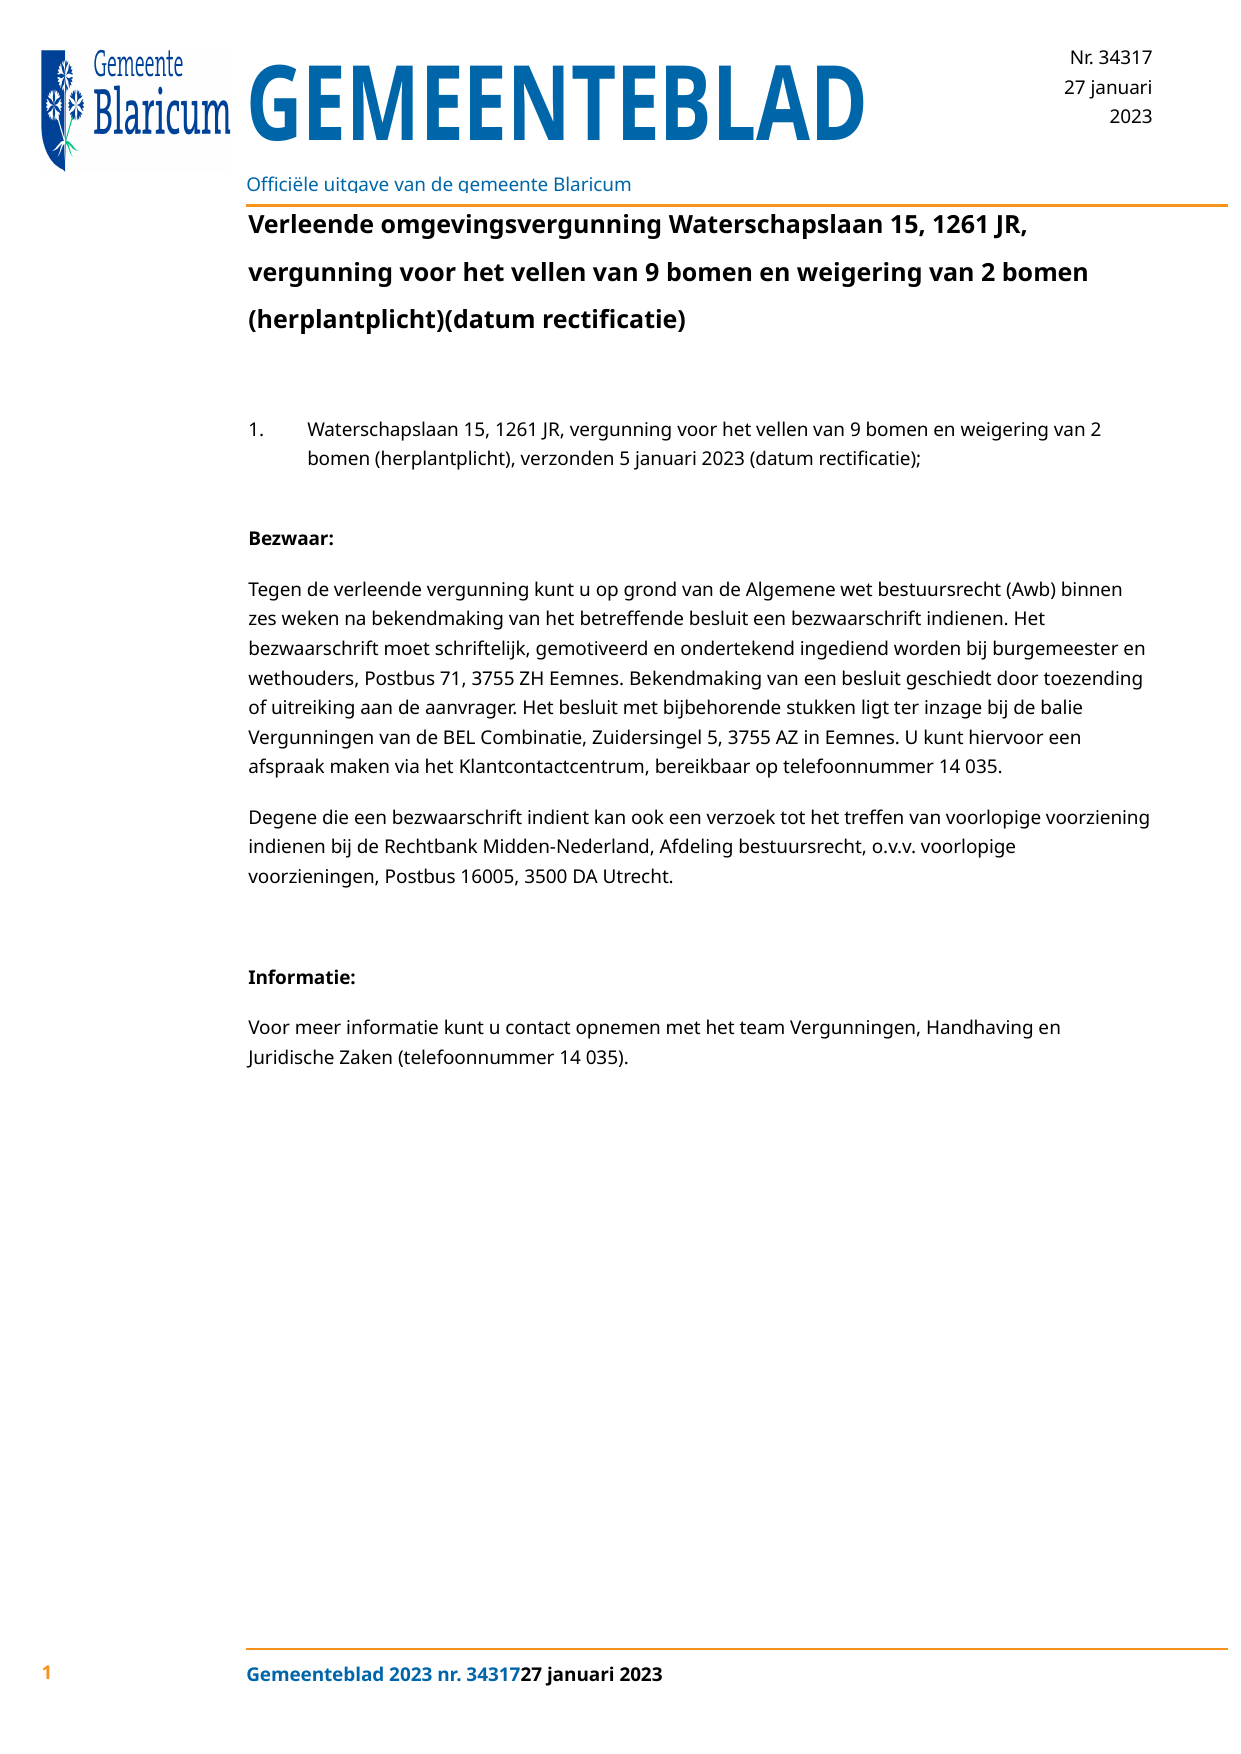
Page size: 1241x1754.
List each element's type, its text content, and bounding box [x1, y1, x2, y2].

text Tegen de verleende vergunning kunt u op grond van de Algemene wet bestuursrecht (Awb) binnen zes weken na bekendmaking van het betreffende besluit een bezwaarschrift indienen. Het bezwaarschrift moet schriftelijk, gemotiveerd en ondertekend ingediend worden bij burgemeester en wethouders, Postbus 71, 3755 ZH Eemnes. Bekendmaking van een besluit geschiedt door toezending of uitreiking aan de aanvrager. Het besluit met bijbehorende stukken ligt ter inzage bij de balie Vergunningen van de BEL Combinatie, Zuidersingel 5, 3755 AZ in Eemnes. U kunt hiervoor een afspraak maken via het Klantcontactcentrum, bereikbaar op telefoonnummer 14 035. [248, 576, 1152, 779]
text Voor meer informatie kunt u contact opnemen met het team Vergunningen, Handhaving en Juridische Zaken (telefoonnummer 14 035). [248, 1014, 1152, 1069]
text Degene die een bezwaarschrift indient kan ook een verzoek tot het treffen van voorlopige voorziening indienen bij de Rechtbank Midden-Nederland, Afdeling bestuursrecht, o.v.v. voorlopige voorzieningen, Postbus 16005, 3500 DA Utrecht. [248, 804, 1152, 889]
picture [41, 47, 231, 172]
text Bezwaar: [248, 526, 1152, 551]
text Informatie: [248, 964, 1152, 989]
text Verleende omgevingsvergunning Waterschapslaan 15, 1261 JR, vergunning voor het vellen van 9 bomen en weigering van 2 bomen (herplantplicht)(datum rectificatie) [248, 207, 1152, 336]
list Waterschapslaan 15, 1261 JR, vergunning voor het vellen van 9 bomen en weigering van 2 bomen (herplantplicht), verzonden 5 januari 2023 (datum rectificatie); [248, 416, 1152, 471]
